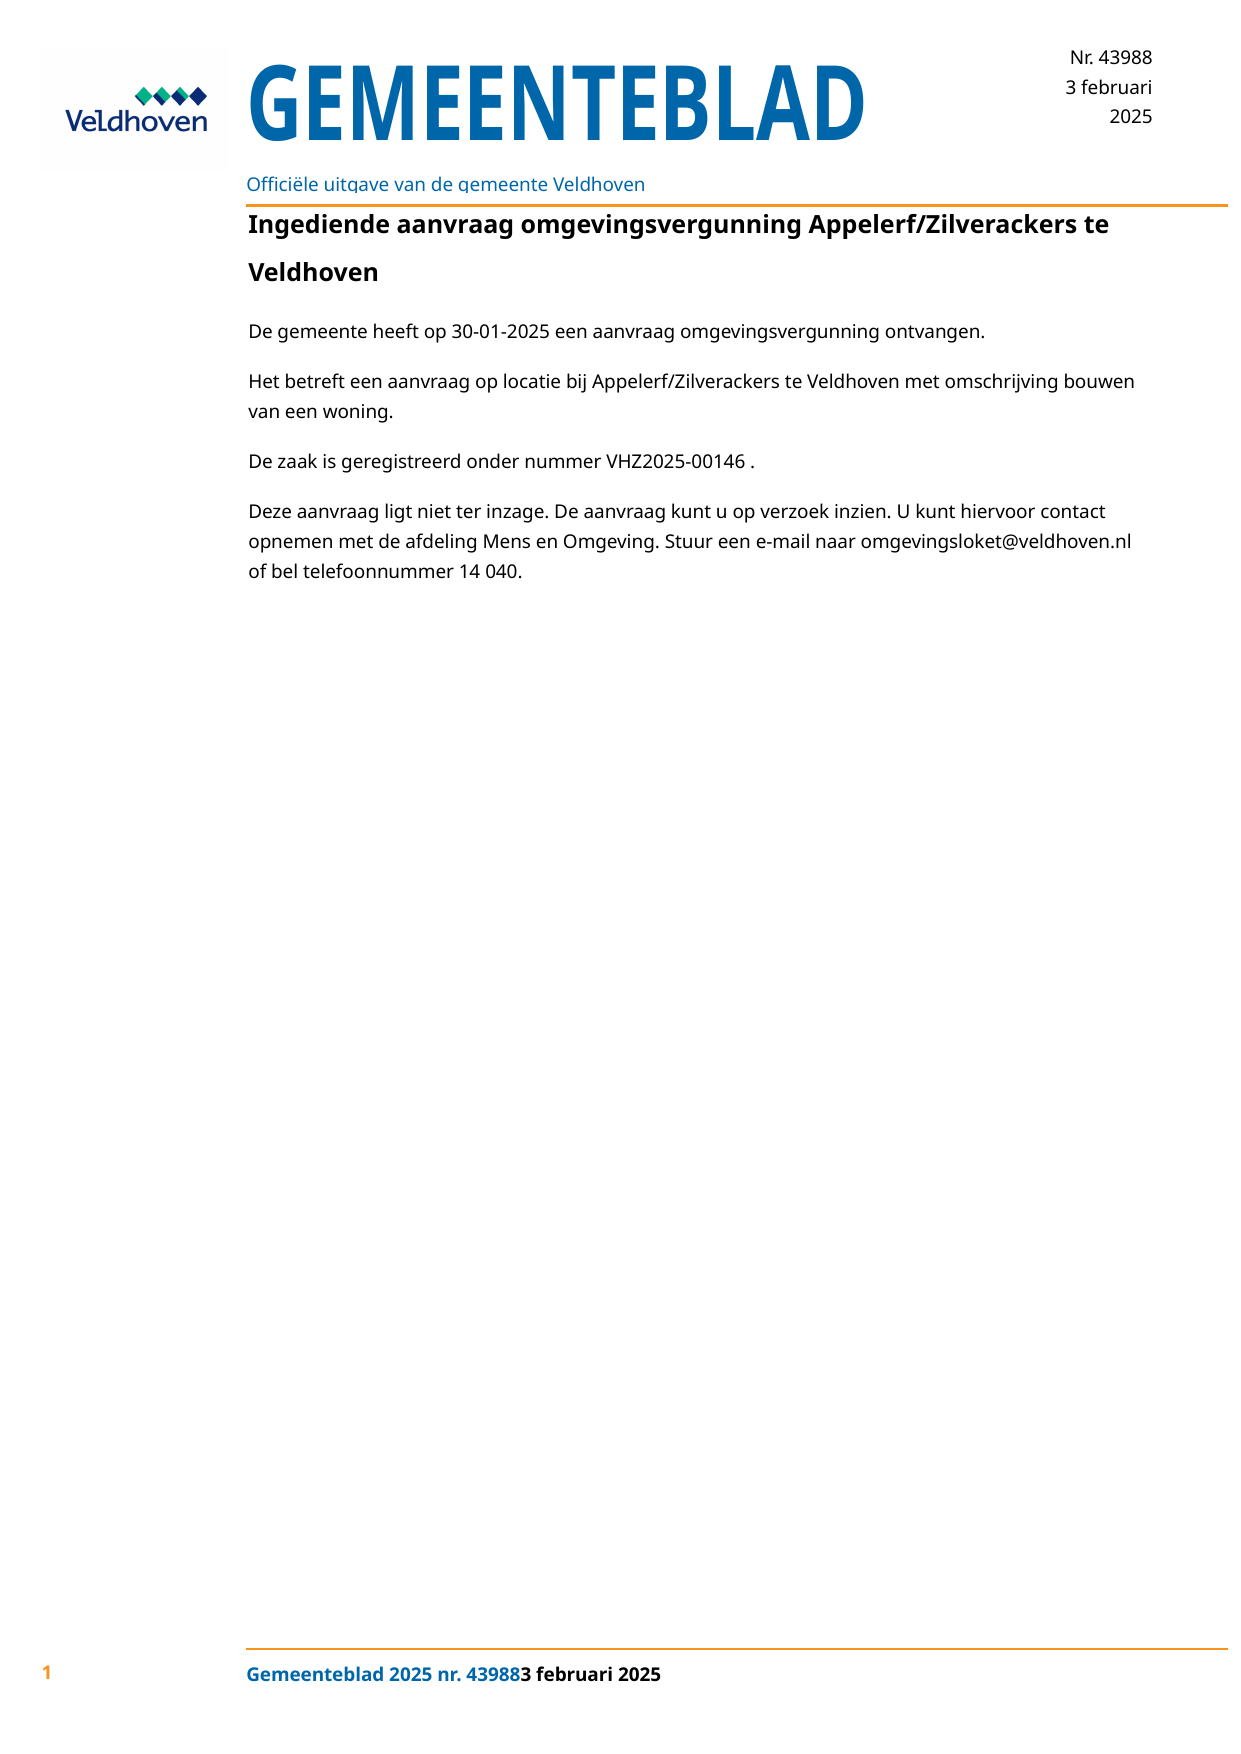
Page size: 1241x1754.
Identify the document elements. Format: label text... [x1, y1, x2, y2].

text Deze aanvraag ligt niet ter inzage. De aanvraag kunt u op verzoek inzien. U kunt hiervoor contact opnemen met de afdeling Mens en Omgeving. Stuur een e-mail naar omgevingsloket@veldhoven.nl of bel telefoonnummer 14 040. [248, 499, 1152, 584]
text Het betreft een aanvraag op locatie bij Appelerf/Zilverackers te Veldhoven met omschrijving bouwen van een woning. [248, 368, 1152, 424]
text De zaak is geregistreerd onder nummer VHZ2025-00146 . [248, 448, 1152, 474]
picture [41, 47, 231, 172]
text Ingediende aanvraag omgevingsvergunning Appelerf/Zilverackers te Veldhoven [248, 207, 1152, 288]
text De gemeente heeft op 30-01-2025 een aanvraag omgevingsvergunning ontvangen. [248, 318, 1152, 344]
